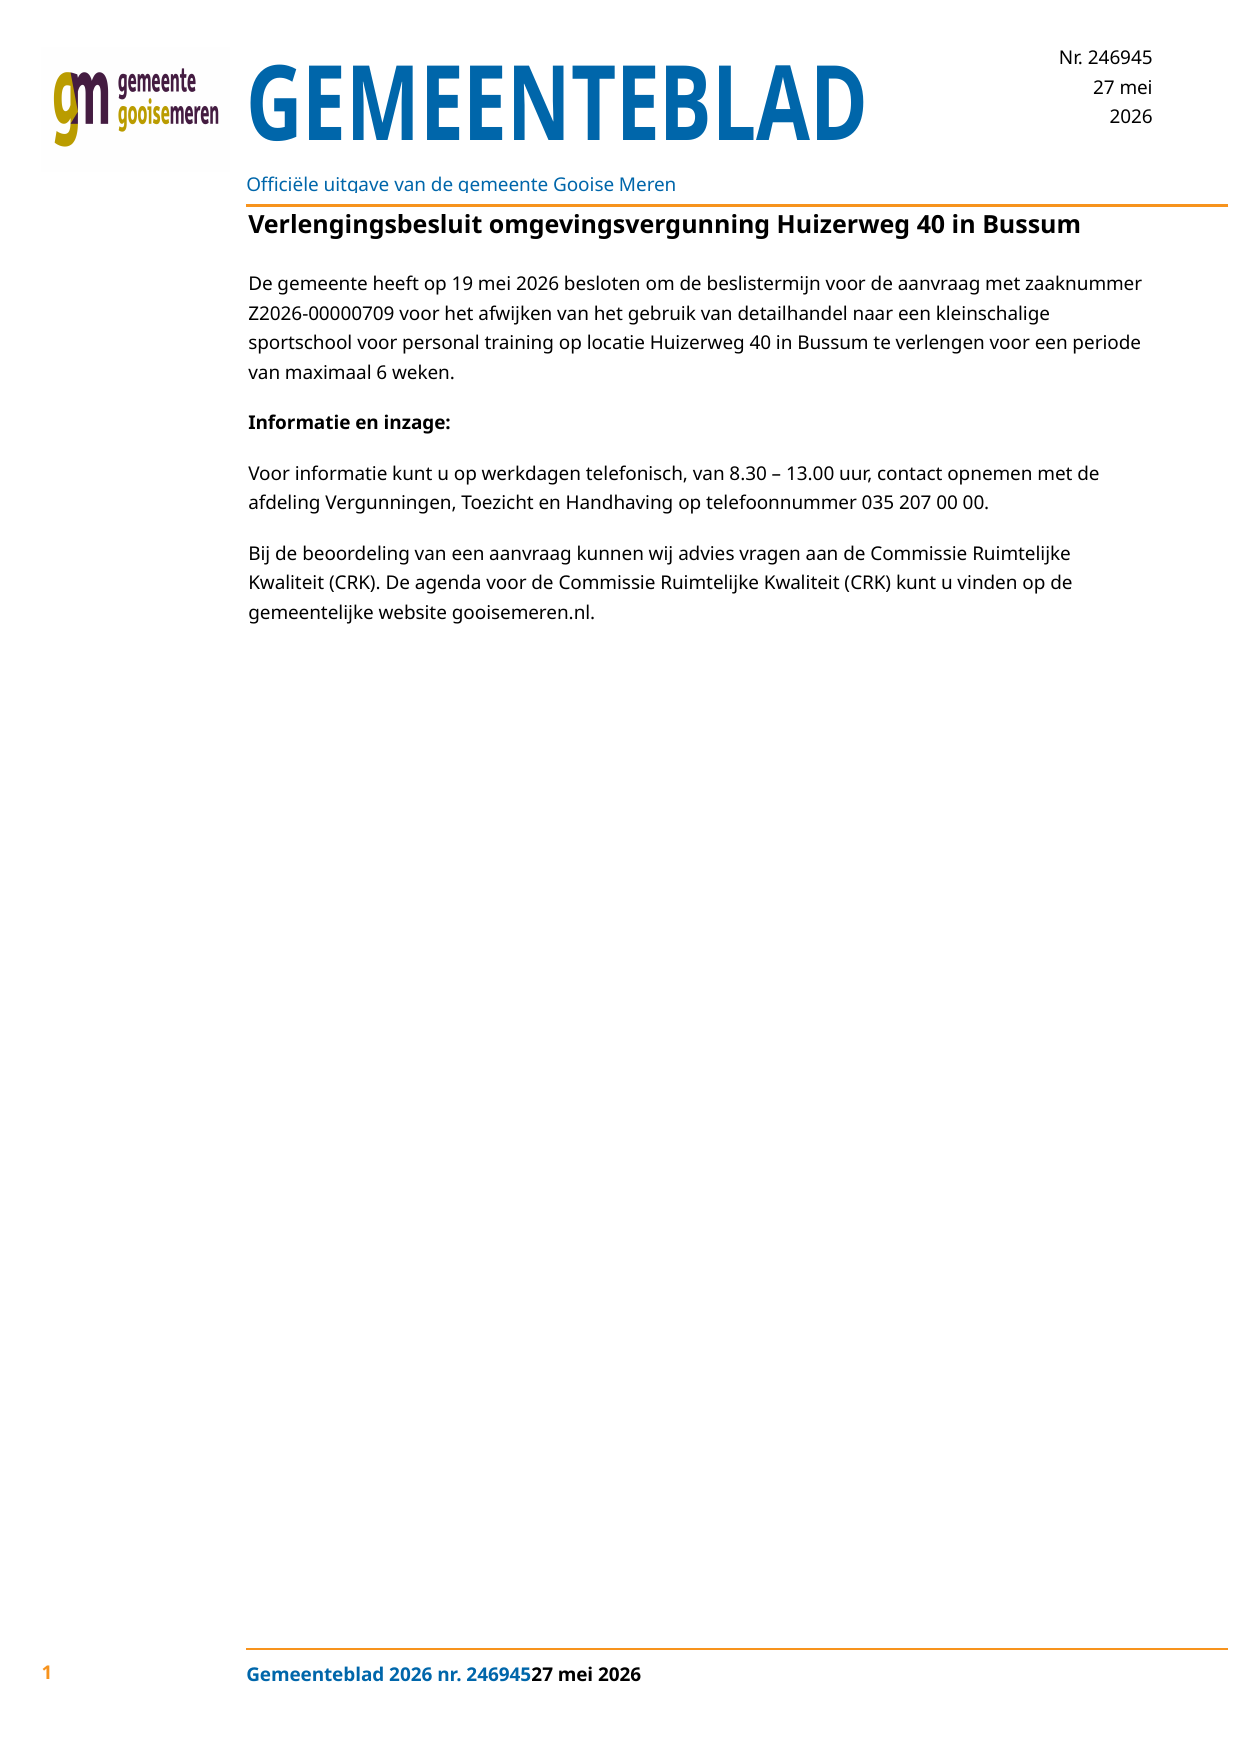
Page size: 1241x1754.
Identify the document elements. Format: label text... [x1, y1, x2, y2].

text Voor informatie kunt u op werkdagen telefonisch, van 8.30 – 13.00 uur, contact opnemen met de afdeling Vergunningen, Toezicht en Handhaving op telefoonnummer 035 207 00 00. [248, 460, 1152, 515]
text Bij de beoordeling van een aanvraag kunnen wij advies vragen aan de Commissie Ruimtelijke Kwaliteit (CRK). De agenda voor de Commissie Ruimtelijke Kwaliteit (CRK) kunt u vinden op de gemeentelijke website gooisemeren.nl. [248, 540, 1152, 625]
picture [41, 47, 231, 172]
text Informatie en inzage: [248, 409, 1152, 435]
text De gemeente heeft op 19 mei 2026 besloten om de beslistermijn voor de aanvraag met zaaknummer Z2026-00000709 voor het afwijken van het gebruik van detailhandel naar een kleinschalige sportschool voor personal training op locatie Huizerweg 40 in Bussum te verlengen voor een periode van maximaal 6 weken. [248, 270, 1152, 385]
text Verlengingsbesluit omgevingsvergunning Huizerweg 40 in Bussum [248, 207, 1152, 241]
